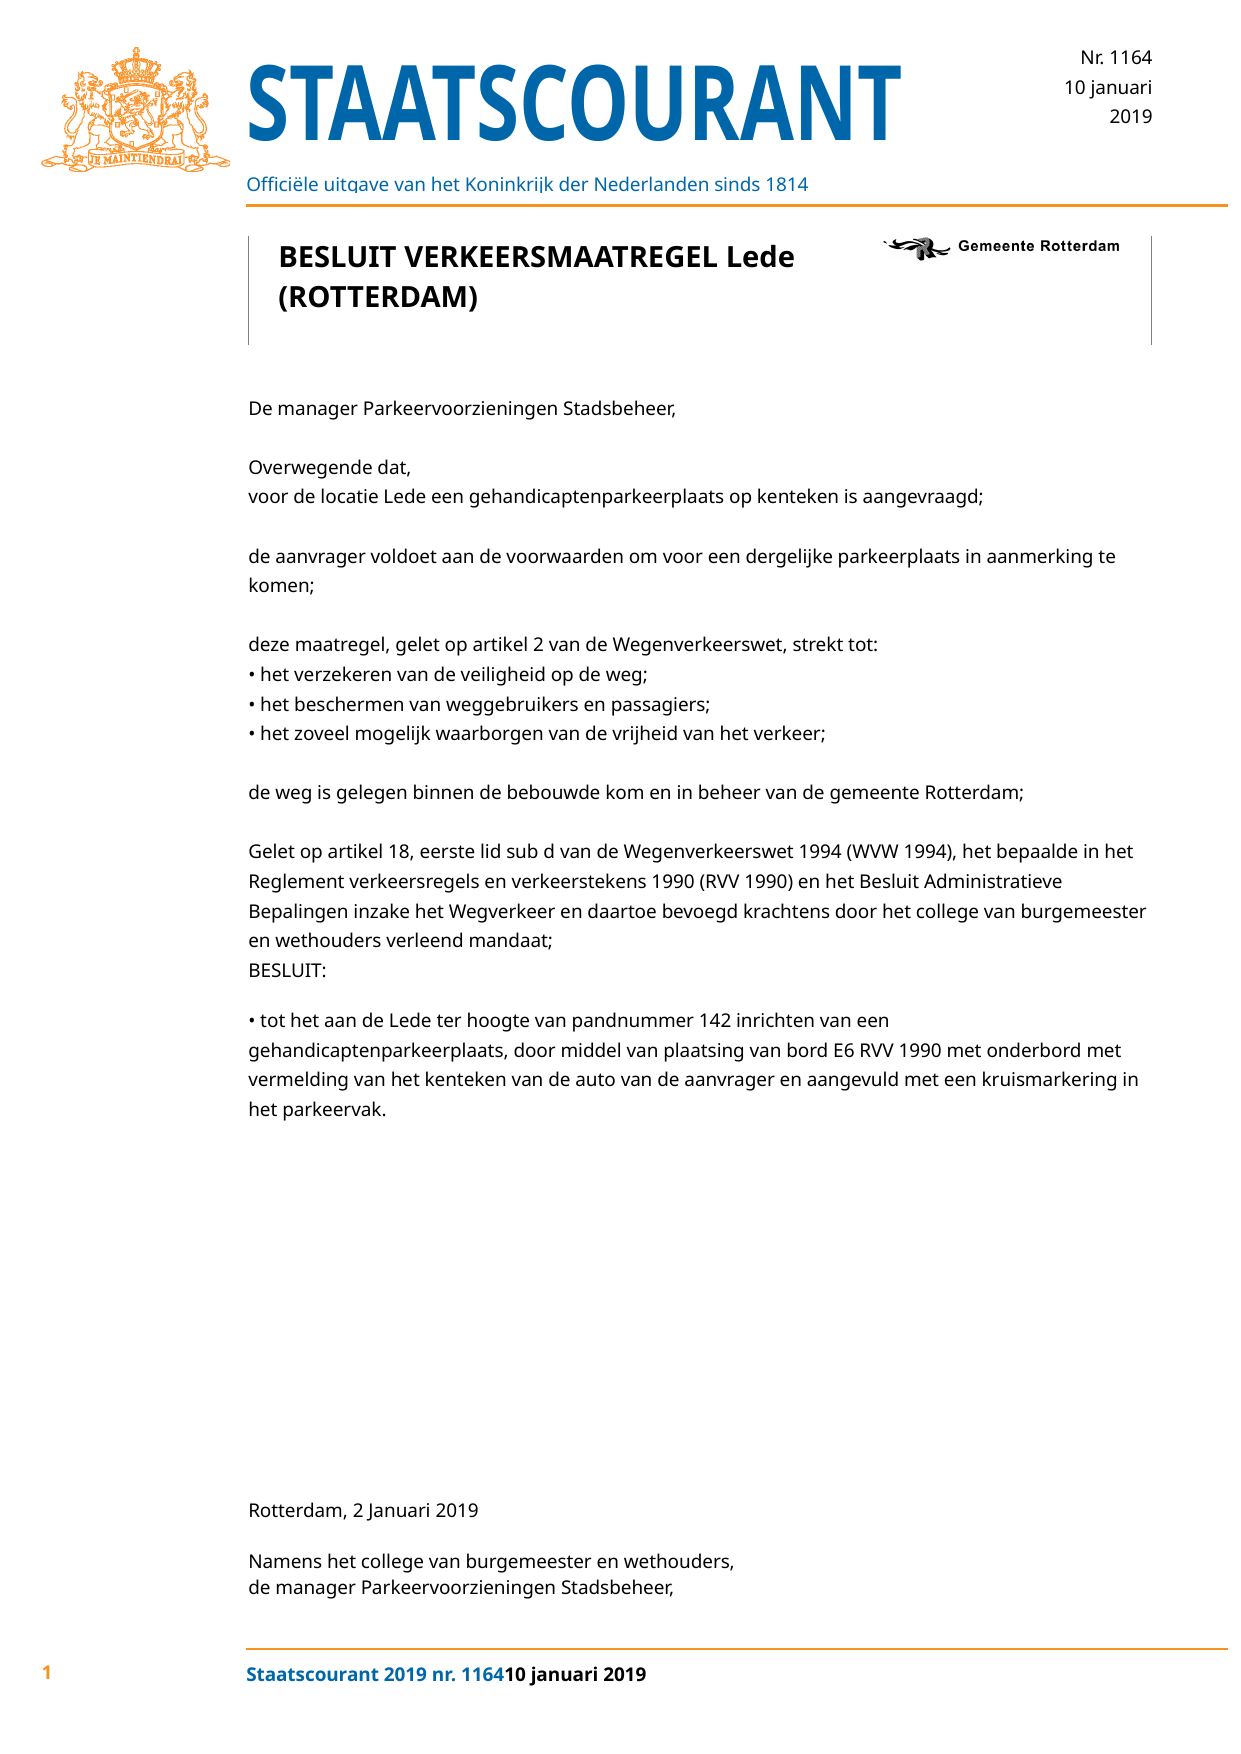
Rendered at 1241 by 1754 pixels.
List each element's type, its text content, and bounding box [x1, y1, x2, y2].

text • het beschermen van weggebruikers en passagiers; [248, 691, 1152, 717]
text voor de locatie Lede een gehandicaptenparkeerplaats op kenteken is aangevraagd; [248, 484, 1152, 509]
text Rotterdam, 2 Januari 2019 [248, 1497, 1152, 1523]
text de aanvrager voldoet aan de voorwaarden om voor een dergelijke parkeerplaats in aanmerking te komen; [248, 543, 1152, 598]
text • het verzekeren van de veiligheid op de weg; [248, 661, 1152, 687]
text De manager Parkeervoorzieningen Stadsbeheer, [248, 395, 1152, 421]
text • tot het aan de Lede ter hoogte van pandnummer 142 inrichten van een gehandicaptenparkeerplaats, door middel van plaatsing van bord E6 RVV 1990 met onderbord met vermelding van het kenteken van de auto van de aanvrager en aangevuld met een kruismarkering in het parkeervak. [248, 1007, 1152, 1122]
text • het zoveel mogelijk waarborgen van de vrijheid van het verkeer; [248, 720, 1152, 746]
text BESLUIT: [248, 957, 1152, 983]
text Overwegende dat, [248, 454, 1152, 480]
table_header [850, 236, 1151, 345]
text Gelet op artikel 18, eerste lid sub d van de Wegenverkeerswet 1994 (WVW 1994), het bepaalde in het Reglement verkeersregels en verkeerstekens 1990 (RVV 1990) en het Besluit Administratieve Bepalingen inzake het Wegverkeer en daartoe bevoegd krachtens door het college van burgemeester en wethouders verleend mandaat; [248, 839, 1152, 953]
text de weg is gelegen binnen de bebouwde kom en in beheer van de gemeente Rotterdam; [248, 779, 1152, 805]
picture [41, 47, 231, 172]
text deze maatregel, gelet op artikel 2 van de Wegenverkeerswet, strekt tot: [248, 632, 1152, 657]
text Namens het college van burgemeester en wethouders, [248, 1548, 1152, 1574]
picture [882, 236, 1119, 261]
table_header BESLUIT VERKEERSMAATREGEL Lede (ROTTERDAM) [249, 236, 850, 345]
text de manager Parkeervoorzieningen Stadsbeheer, [248, 1574, 1152, 1600]
